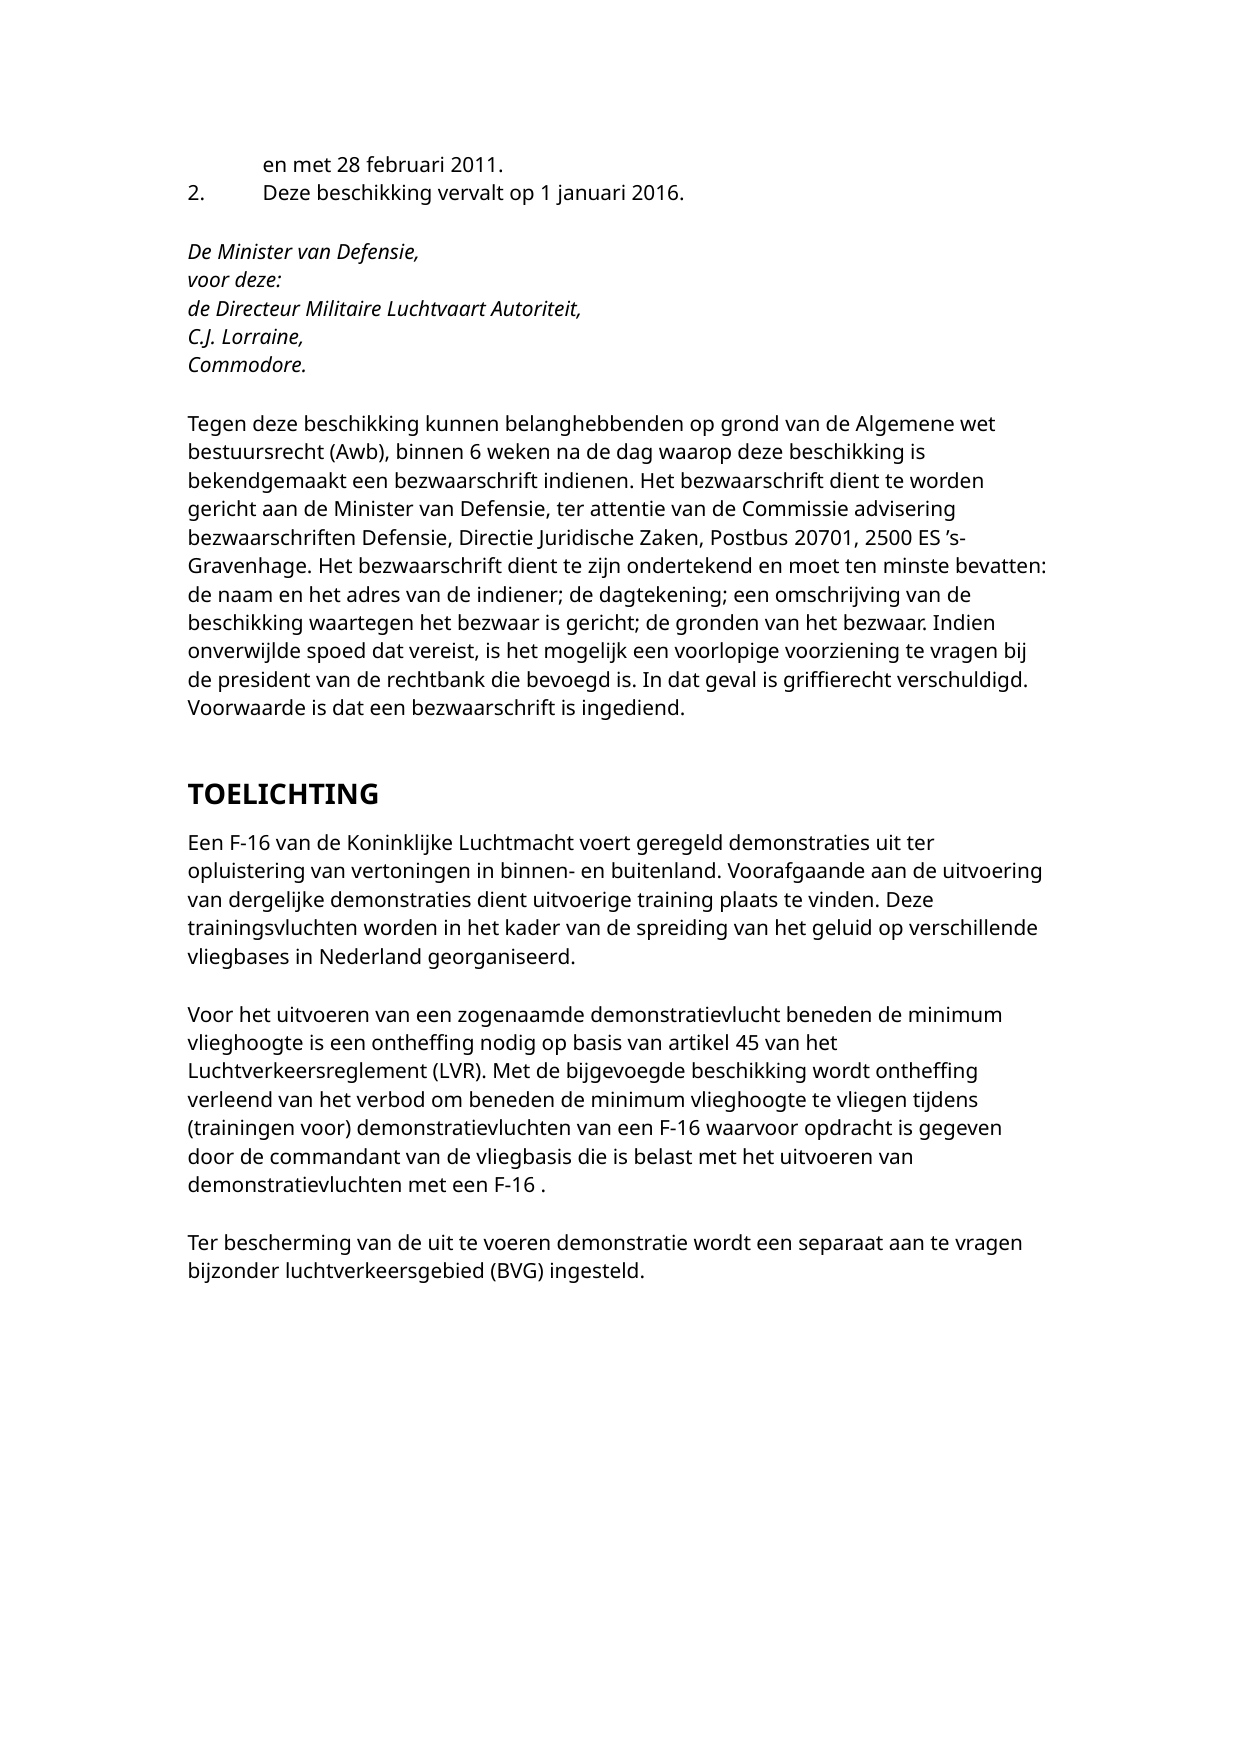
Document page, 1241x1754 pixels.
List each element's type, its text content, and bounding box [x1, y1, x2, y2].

text de Directeur Militaire Luchtvaart Autoriteit, [187, 294, 1053, 322]
text De Minister van Defensie, [187, 237, 1053, 265]
text Een F-16 van de Koninklijke Luchtmacht voert geregeld demonstraties uit ter opluistering van vertoningen in binnen- en buitenland. Voorafgaande aan de uitvoering van dergelijke demonstraties dient uitvoerige training plaats te vinden. Deze trainingsvluchten worden in het kader van de spreiding van het geluid op verschillende vliegbases in Nederland georganiseerd. [187, 828, 1053, 970]
subtitle TOELICHTING [187, 774, 1053, 813]
text C.J. Lorraine, [187, 322, 1053, 351]
text Voor het uitvoeren van een zogenaamde demonstratievlucht beneden de minimum vlieghoogte is een ontheffing nodig op basis van artikel 45 van het Luchtverkeersreglement (LVR). Met de bijgevoegde beschikking wordt ontheffing verleend van het verbod om beneden de minimum vlieghoogte te vliegen tijdens (trainingen voor) demonstratievluchten van een F-16 waarvoor opdracht is gegeven door de commandant van de vliegbasis die is belast met het uitvoeren van demonstratievluchten met een F-16 . [187, 1000, 1053, 1199]
list Deze beschikking vervalt op 1 januari 2016. [187, 178, 1053, 207]
text Commodore. [187, 351, 1053, 379]
text Tegen deze beschikking kunnen belanghebbenden op grond van de Algemene wet bestuursrecht (Awb), binnen 6 weken na de dag waarop deze beschikking is bekendgemaakt een bezwaarschrift indienen. Het bezwaarschrift dient te worden gericht aan de Minister van Defensie, ter attentie van de Commissie advisering bezwaarschriften Defensie, Directie Juridische Zaken, Postbus 20701, 2500 ES ’s-Gravenhage. Het bezwaarschrift dient te zijn ondertekend en moet ten minste bevatten: de naam en het adres van de indiener; de dagtekening; een omschrijving van de beschikking waartegen het bezwaar is gericht; de gronden van het bezwaar. Indien onverwijlde spoed dat vereist, is het mogelijk een voorlopige voorziening te vragen bij de president van de rechtbank die bevoegd is. In dat geval is griffierecht verschuldigd. Voorwaarde is dat een bezwaarschrift is ingediend. [187, 409, 1053, 722]
list en met 28 februari 2011. [187, 150, 1053, 178]
text voor deze: [187, 265, 1053, 294]
text Ter bescherming van de uit te voeren demonstratie wordt een separaat aan te vragen bijzonder luchtverkeersgebied (BVG) ingesteld. [187, 1228, 1053, 1285]
